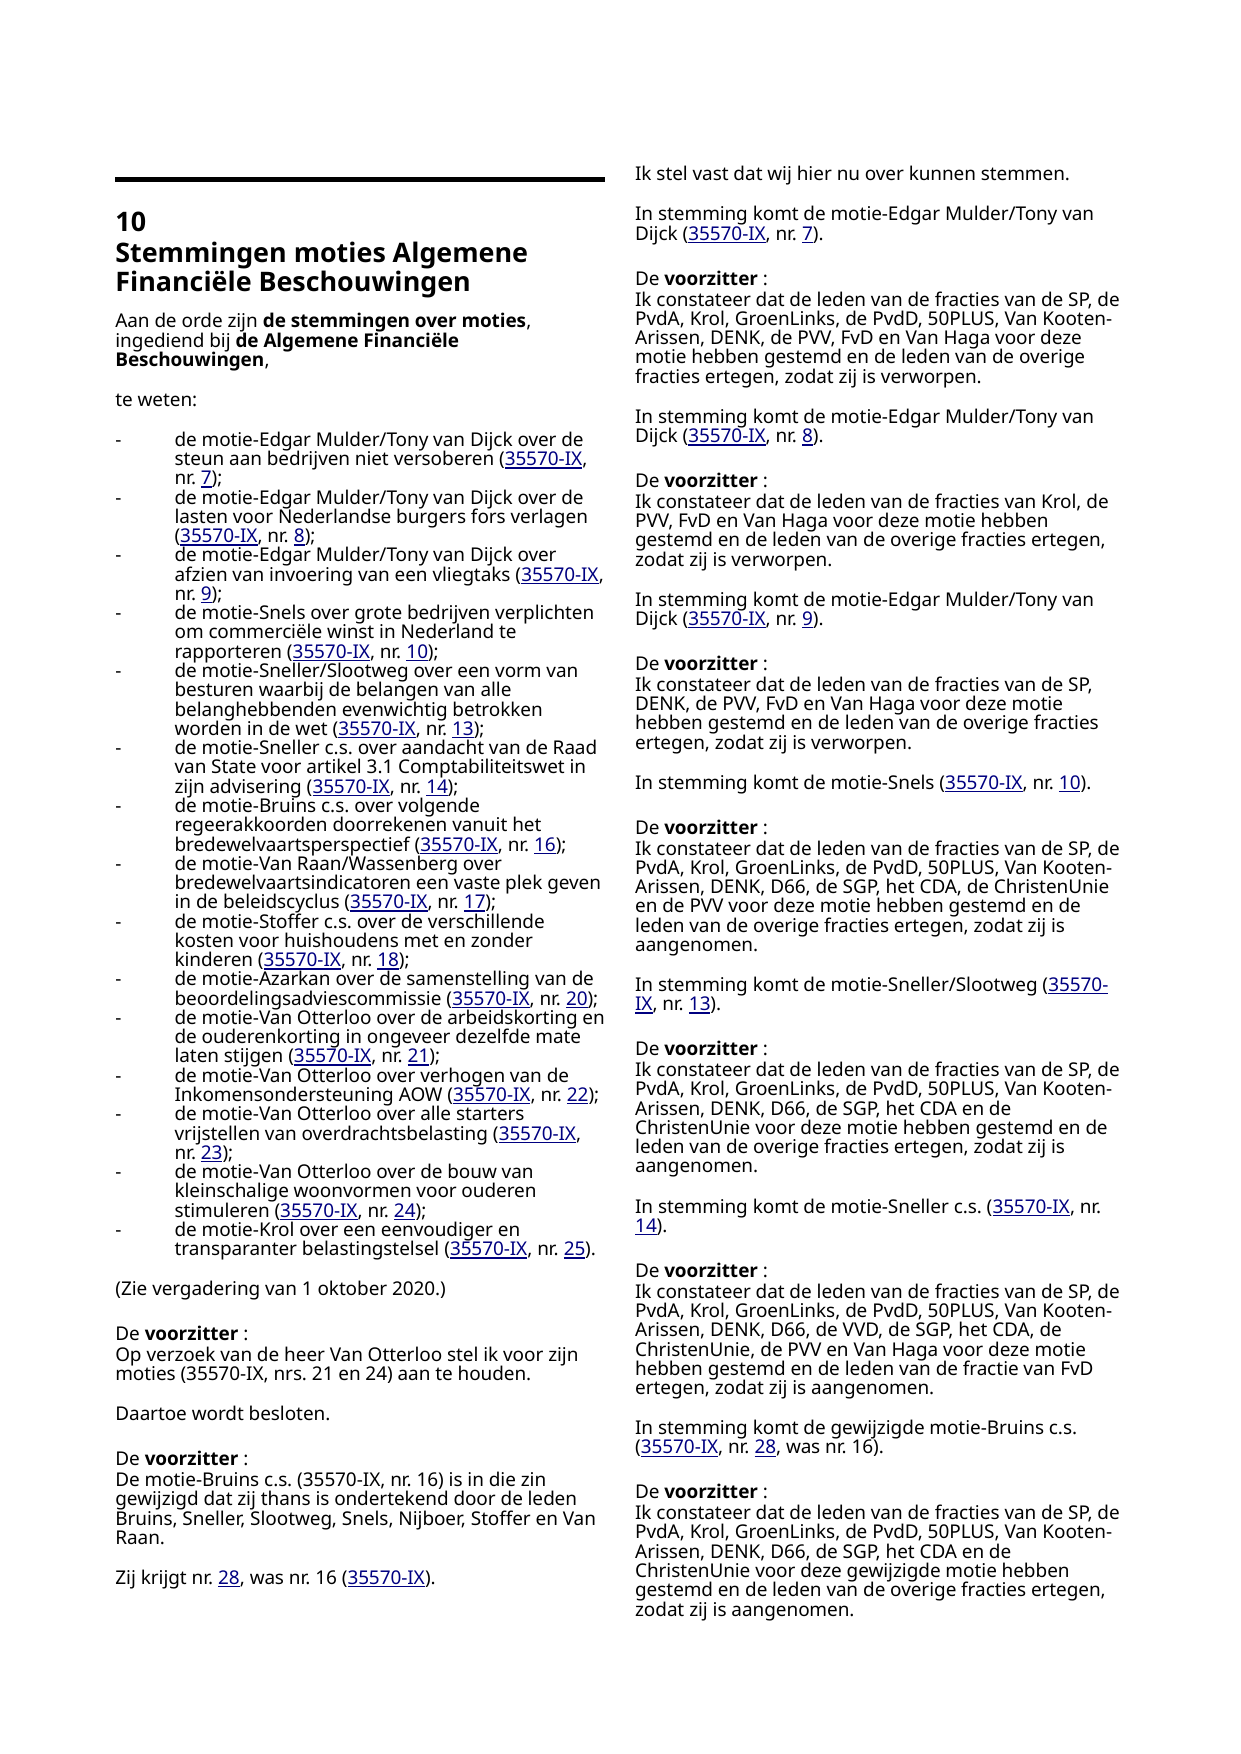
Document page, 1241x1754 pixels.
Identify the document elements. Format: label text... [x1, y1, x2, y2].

text 10 [115, 203, 605, 239]
list de motie-Van Otterloo over verhogen van de Inkomensondersteuning AOW (35570-IX, nr. 22); [115, 1067, 605, 1105]
text (Zie vergadering van 1 oktober 2020.) [115, 1280, 605, 1299]
text De voorzitter : [635, 1035, 1125, 1061]
text Ik constateer dat de leden van de fracties van de SP, de PvdA, Krol, GroenLinks, de PvdD, 50PLUS, Van Kooten-Arissen, DENK, de PVV, FvD en Van Haga voor deze motie hebben gestemd en de leden van de overige fracties ertegen, zodat zij is verworpen. [635, 291, 1125, 387]
text Zij krijgt nr. 28, was nr. 16 (35570-IX). [115, 1569, 605, 1588]
list de motie-Van Otterloo over de bouw van kleinschalige woonvormen voor ouderen stimuleren (35570-IX, nr. 24); [115, 1163, 605, 1221]
list de motie-Sneller c.s. over aandacht van de Raad van State voor artikel 3.1 Comptabiliteitswet in zijn advisering (35570-IX, nr. 14); [115, 739, 605, 797]
text De voorzitter : [635, 1257, 1125, 1283]
text Ik constateer dat de leden van de fracties van de SP, de PvdA, Krol, GroenLinks, de PvdD, 50PLUS, Van Kooten-Arissen, DENK, D66, de VVD, de SGP, het CDA, de ChristenUnie, de PVV en Van Haga voor deze motie hebben gestemd en de leden van de fractie van FvD ertegen, zodat zij is aangenomen. [635, 1283, 1125, 1398]
text De voorzitter : [115, 1445, 605, 1471]
text In stemming komt de motie-Sneller c.s. (35570-IX, nr. 14). [635, 1198, 1125, 1236]
list de motie-Van Raan/Wassenberg over bredewelvaartsindicatoren een vaste plek geven in de beleidscyclus (35570-IX, nr. 17); [115, 855, 605, 913]
text Aan de orde zijn de stemmingen over moties, ingediend bij de Algemene Financiële Beschouwingen, [115, 312, 605, 370]
text Ik stel vast dat wij hier nu over kunnen stemmen. [635, 165, 1125, 184]
text De voorzitter : [635, 1478, 1125, 1504]
text Ik constateer dat de leden van de fracties van de SP, DENK, de PVV, FvD en Van Haga voor deze motie hebben gestemd en de leden van de overige fracties ertegen, zodat zij is verworpen. [635, 676, 1125, 753]
text Daartoe wordt besloten. [115, 1405, 605, 1424]
text Ik constateer dat de leden van de fracties van Krol, de PVV, FvD en Van Haga voor deze motie hebben gestemd en de leden van de overige fracties ertegen, zodat zij is verworpen. [635, 493, 1125, 570]
list de motie-Edgar Mulder/Tony van Dijck over de steun aan bedrijven niet versoberen (35570-IX, nr. 7); [115, 431, 605, 489]
text Op verzoek van de heer Van Otterloo stel ik voor zijn moties (35570-IX, nrs. 21 en 24) aan te houden. [115, 1346, 605, 1384]
text In stemming komt de motie-Edgar Mulder/Tony van Dijck (35570-IX, nr. 7). [635, 205, 1125, 244]
text De voorzitter : [115, 1320, 605, 1346]
text De voorzitter : [635, 814, 1125, 839]
text Stemmingen moties Algemene Financiële Beschouwingen [115, 239, 605, 312]
text De motie-Bruins c.s. (35570-IX, nr. 16) is in die zin gewijzigd dat zij thans is ondertekend door de leden Bruins, Sneller, Slootweg, Snels, Nijboer, Stoffer en Van Raan. [115, 1471, 605, 1548]
text In stemming komt de motie-Edgar Mulder/Tony van Dijck (35570-IX, nr. 8). [635, 408, 1125, 446]
list de motie-Edgar Mulder/Tony van Dijck over afzien van invoering van een vliegtaks (35570-IX, nr. 9); [115, 546, 605, 604]
text Ik constateer dat de leden van de fracties van de SP, de PvdA, Krol, GroenLinks, de PvdD, 50PLUS, Van Kooten-Arissen, DENK, D66, de SGP, het CDA en de ChristenUnie voor deze gewijzigde motie hebben gestemd en de leden van de overige fracties ertegen, zodat zij is aangenomen. [635, 1504, 1125, 1620]
list de motie-Snels over grote bedrijven verplichten om commerciële winst in Nederland te rapporteren (35570-IX, nr. 10); [115, 604, 605, 662]
list de motie-Stoffer c.s. over de verschillende kosten voor huishoudens met en zonder kinderen (35570-IX, nr. 18); [115, 913, 605, 970]
list de motie-Krol over een eenvoudiger en transparanter belastingstelsel (35570-IX, nr. 25). [115, 1221, 605, 1259]
text De voorzitter : [635, 265, 1125, 291]
list de motie-Bruins c.s. over volgende regeerakkoorden doorrekenen vanuit het bredewelvaartsperspectief (35570-IX, nr. 16); [115, 797, 605, 855]
text De voorzitter : [635, 467, 1125, 493]
text Ik constateer dat de leden van de fracties van de SP, de PvdA, Krol, GroenLinks, de PvdD, 50PLUS, Van Kooten-Arissen, DENK, D66, de SGP, het CDA en de ChristenUnie voor deze motie hebben gestemd en de leden van de overige fracties ertegen, zodat zij is aangenomen. [635, 1061, 1125, 1177]
text te weten: [115, 391, 605, 410]
text In stemming komt de motie-Sneller/Slootweg (35570-IX, nr. 13). [635, 976, 1125, 1014]
text In stemming komt de motie-Snels (35570-IX, nr. 10). [635, 774, 1125, 793]
list de motie-Azarkan over de samenstelling van de beoordelingsadviescommissie (35570-IX, nr. 20); [115, 970, 605, 1009]
list de motie-Edgar Mulder/Tony van Dijck over de lasten voor Nederlandse burgers fors verlagen (35570-IX, nr. 8); [115, 489, 605, 546]
text Ik constateer dat de leden van de fracties van de SP, de PvdA, Krol, GroenLinks, de PvdD, 50PLUS, Van Kooten-Arissen, DENK, D66, de SGP, het CDA, de ChristenUnie en de PVV voor deze motie hebben gestemd en de leden van de overige fracties ertegen, zodat zij is aangenomen. [635, 839, 1125, 955]
text De voorzitter : [635, 650, 1125, 676]
text In stemming komt de gewijzigde motie-Bruins c.s. (35570-IX, nr. 28, was nr. 16). [635, 1419, 1125, 1458]
list de motie-Van Otterloo over alle starters vrijstellen van overdrachtsbelasting (35570-IX, nr. 23); [115, 1105, 605, 1163]
text In stemming komt de motie-Edgar Mulder/Tony van Dijck (35570-IX, nr. 9). [635, 591, 1125, 629]
list de motie-Sneller/Slootweg over een vorm van besturen waarbij de belangen van alle belanghebbenden evenwichtig betrokken worden in de wet (35570-IX, nr. 13); [115, 662, 605, 739]
list de motie-Van Otterloo over de arbeidskorting en de ouderenkorting in ongeveer dezelfde mate laten stijgen (35570-IX, nr. 21); [115, 1009, 605, 1067]
